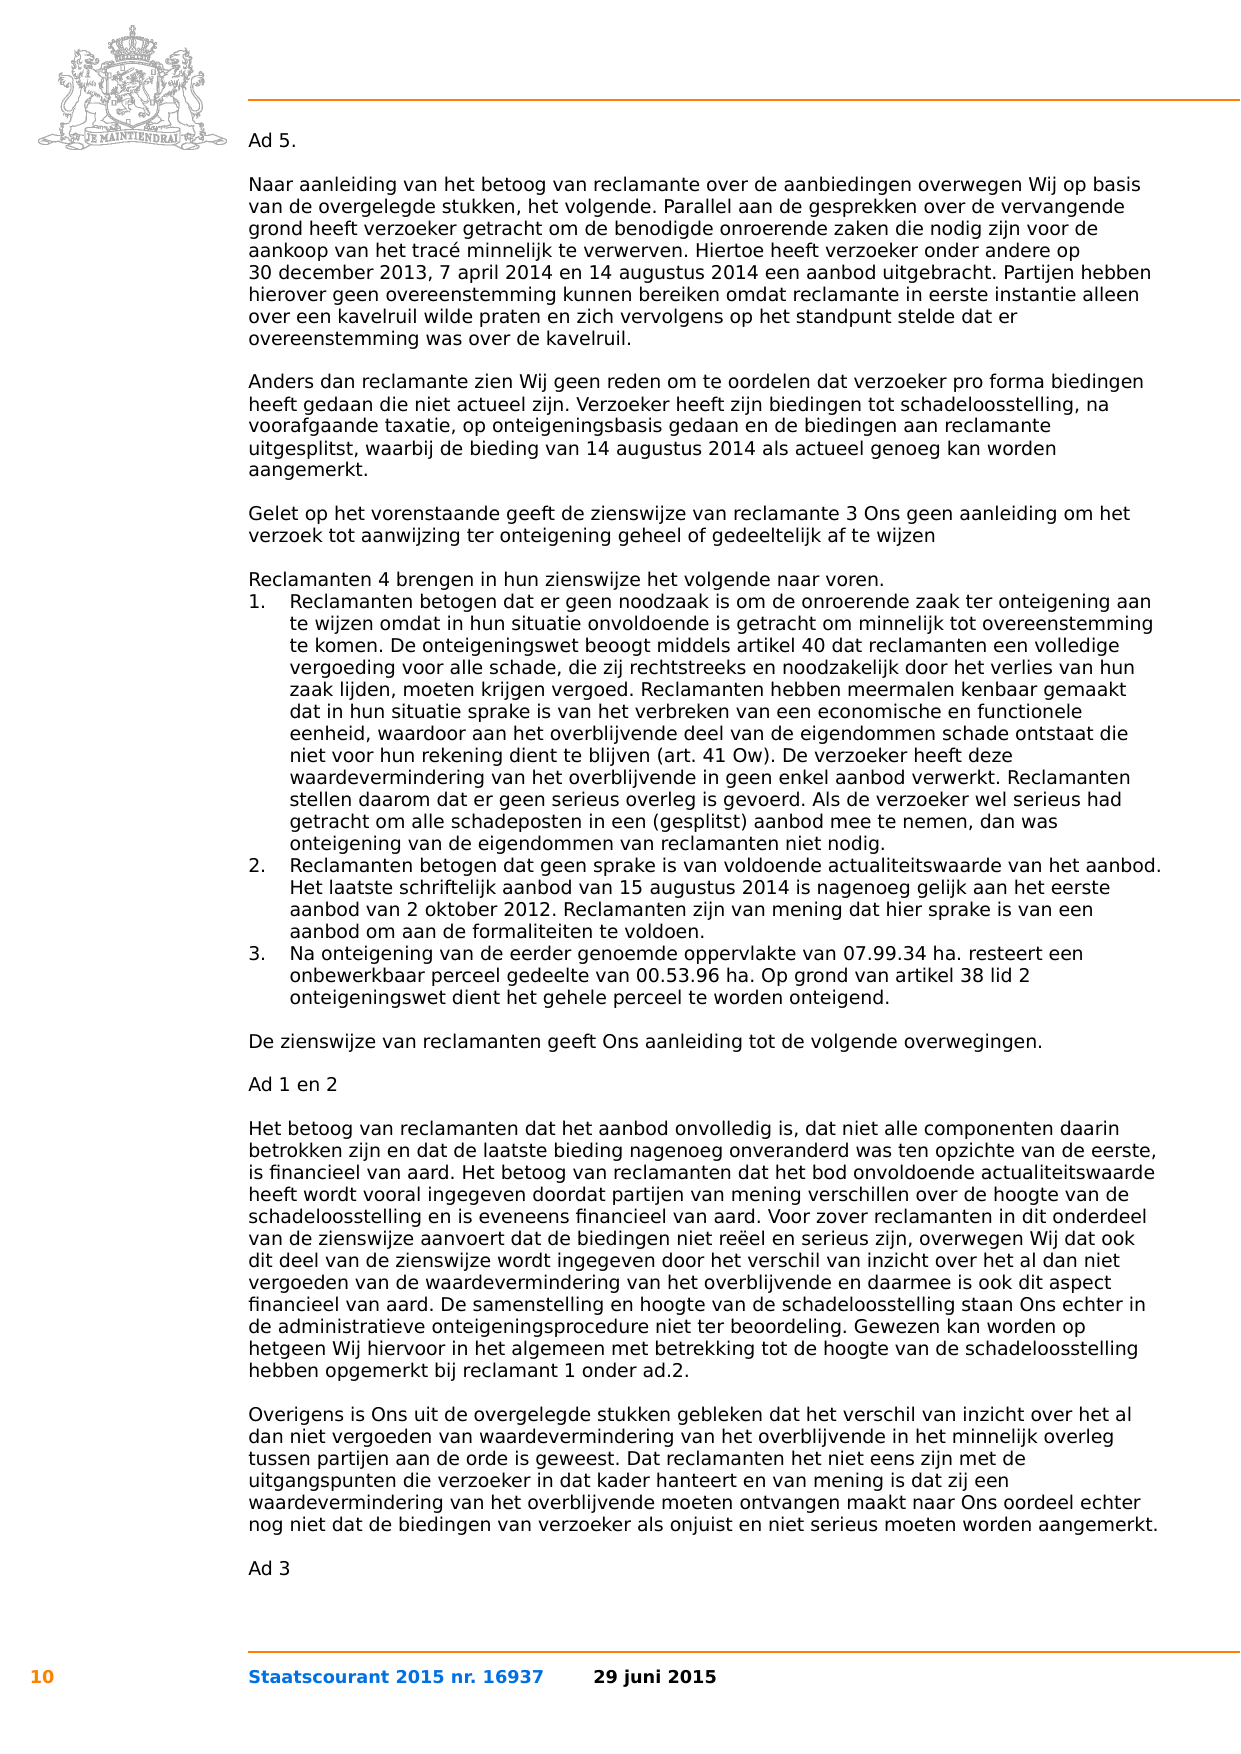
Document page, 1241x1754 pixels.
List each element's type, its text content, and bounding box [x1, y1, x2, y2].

text Anders dan reclamante zien Wij geen reden om te oordelen dat verzoeker pro forma biedingen heeft gedaan die niet actueel zijn. Verzoeker heeft zijn biedingen tot schadeloosstelling, na voorafgaande taxatie, op onteigeningsbasis gedaan en de biedingen aan reclamante uitgesplitst, waarbij de bieding van 14 augustus 2014 als actueel genoeg kan worden aangemerkt. [248, 371, 1163, 481]
text 3. Na onteigening van de eerder genoemde oppervlakte van 07.99.34 ha. resteert een onbewerkbaar perceel gedeelte van 00.53.96 ha. Op grond van artikel 38 lid 2 onteigeningswet dient het gehele perceel te worden onteigend. [248, 943, 1163, 1009]
text Overigens is Ons uit de overgelegde stukken gebleken dat het verschil van inzicht over het al dan niet vergoeden van waardevermindering van het overblijvende in het minnelijk overleg tussen partijen aan de orde is geweest. Dat reclamanten het niet eens zijn met de uitgangspunten die verzoeker in dat kader hanteert en van mening is dat zij een waardevermindering van het overblijvende moeten ontvangen maakt naar Ons oordeel echter nog niet dat de biedingen van verzoeker als onjuist en niet serieus moeten worden aangemerkt. [248, 1404, 1163, 1536]
text 1. Reclamanten betogen dat er geen noodzaak is om de onroerende zaak ter onteigening aan te wijzen omdat in hun situatie onvoldoende is getracht om minnelijk tot overeenstemming te komen. De onteigeningswet beoogt middels artikel 40 dat reclamanten een volledige vergoeding voor alle schade, die zij rechtstreeks en noodzakelijk door het verlies van hun zaak lijden, moeten krijgen vergoed. Reclamanten hebben meermalen kenbaar gemaakt dat in hun situatie sprake is van het verbreken van een economische en functionele eenheid, waardoor aan het overblijvende deel van de eigendommen schade ontstaat die niet voor hun rekening dient te blijven (art. 41 Ow). De verzoeker heeft deze waardevermindering van het overblijvende in geen enkel aanbod verwerkt. Reclamanten stellen daarom dat er geen serieus overleg is gevoerd. Als de verzoeker wel serieus had getracht om alle schadeposten in een (gesplitst) aanbod mee te nemen, dan was onteigening van de eigendommen van reclamanten niet nodig. [248, 591, 1163, 855]
text Het betoog van reclamanten dat het aanbod onvolledig is, dat niet alle componenten daarin betrokken zijn en dat de laatste bieding nagenoeg onveranderd was ten opzichte van de eerste, is financieel van aard. Het betoog van reclamanten dat het bod onvoldoende actualiteitswaarde heeft wordt vooral ingegeven doordat partijen van mening verschillen over de hoogte van de schadeloosstelling en is eveneens financieel van aard. Voor zover reclamanten in dit onderdeel van de zienswijze aanvoert dat de biedingen niet reëel en serieus zijn, overwegen Wij dat ook dit deel van de zienswijze wordt ingegeven door het verschil van inzicht over het al dan niet vergoeden van de waardevermindering van het overblijvende en daarmee is ook dit aspect financieel van aard. De samenstelling en hoogte van de schadeloosstelling staan Ons echter in de administratieve onteigeningsprocedure niet ter beoordeling. Gewezen kan worden op hetgeen Wij hiervoor in het algemeen met betrekking tot de hoogte van de schadeloosstelling hebben opgemerkt bij reclamant 1 onder ad.2. [248, 1118, 1163, 1382]
text De zienswijze van reclamanten geeft Ons aanleiding tot de volgende overwegingen. [248, 1031, 1163, 1052]
text Naar aanleiding van het betoog van reclamante over de aanbiedingen overwegen Wij op basis van de overgelegde stukken, het volgende. Parallel aan de gesprekken over de vervangende grond heeft verzoeker getracht om de benodigde onroerende zaken die nodig zijn voor de aankoop van het tracé minnelijk te verwerven. Hiertoe heeft verzoeker onder andere op 30 december 2013, 7 april 2014 en 14 augustus 2014 een aanbod uitgebracht. Partijen hebben hierover geen overeenstemming kunnen bereiken omdat reclamante in eerste instantie alleen over een kavelruil wilde praten en zich vervolgens op het standpunt stelde dat er overeenstemming was over de kavelruil. [248, 174, 1163, 349]
text Ad 3 [248, 1558, 1163, 1579]
text Ad 5. [248, 130, 1163, 152]
text Gelet op het vorenstaande geeft de zienswijze van reclamante 3 Ons geen aanleiding om het verzoek tot aanwijzing ter onteigening geheel of gedeeltelijk af te wijzen [248, 503, 1163, 547]
text Ad 1 en 2 [248, 1074, 1163, 1096]
text 2. Reclamanten betogen dat geen sprake is van voldoende actualiteitswaarde van het aanbod. Het laatste schriftelijk aanbod van 15 augustus 2014 is nagenoeg gelijk aan het eerste aanbod van 2 oktober 2012. Reclamanten zijn van mening dat hier sprake is van een aanbod om aan de formaliteiten te voldoen. [248, 855, 1163, 943]
picture [38, 25, 227, 150]
text Reclamanten 4 brengen in hun zienswijze het volgende naar voren. [248, 569, 1163, 591]
